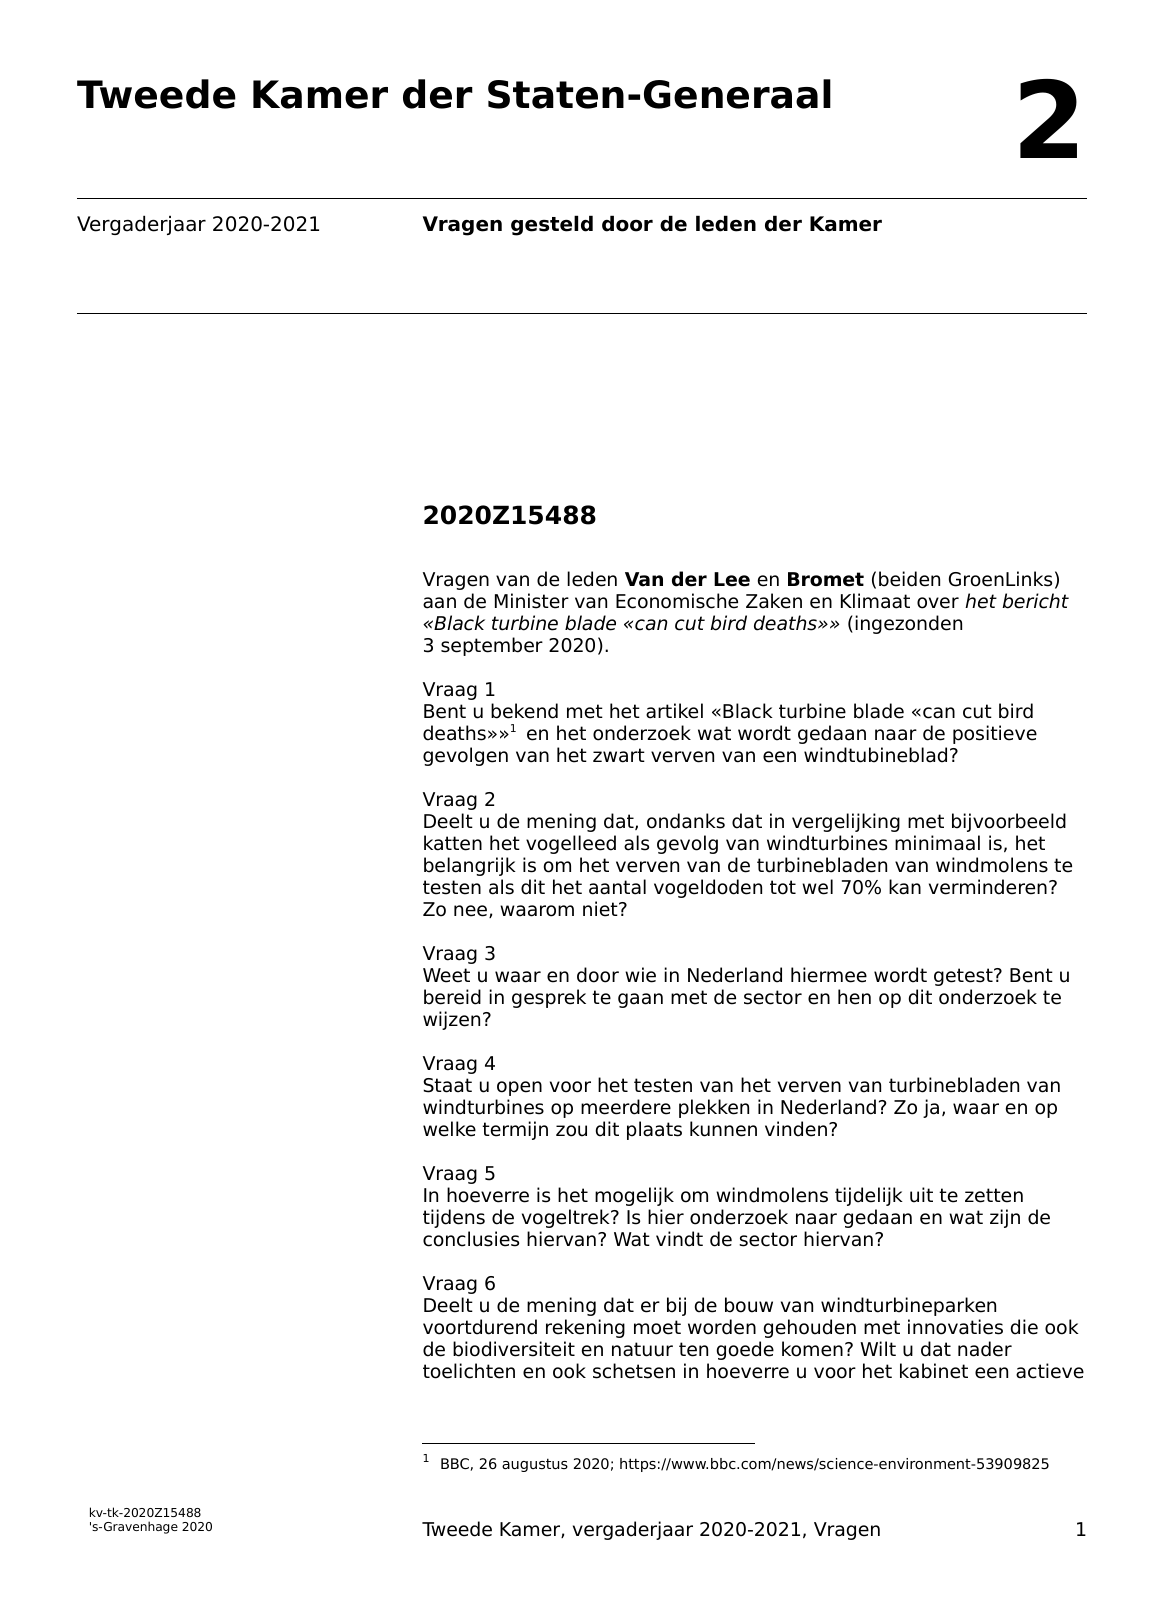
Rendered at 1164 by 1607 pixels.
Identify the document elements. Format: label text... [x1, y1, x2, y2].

text Bent u bekend met het artikel «Black turbine blade «can cut bird deaths»» en het onderzoek wat wordt gedaan naar de positieve gevolgen van het zwart verven van een windtubineblad? [422, 701, 1087, 767]
text Vragen van de leden Van der Lee en Bromet (beiden GroenLinks) aan de Minister van Economische Zaken en Klimaat over het bericht «Black turbine blade «can cut bird deaths»» (ingezonden 3 september 2020). [422, 569, 1087, 657]
text Vraag 6 [422, 1273, 1087, 1295]
text kv-tk-2020Z15488 [88, 1506, 323, 1520]
text Weet u waar en door wie in Nederland hiermee wordt getest? Bent u bereid in gesprek te gaan met de sector en hen op dit onderzoek te wijzen? [422, 965, 1087, 1031]
text Deelt u de mening dat er bij de bouw van windturbineparken voortdurend rekening moet worden gehouden met innovaties die ook de biodiversiteit en natuur ten goede komen? Wilt u dat nader toelichten en ook schetsen in hoeverre u voor het kabinet een actieve [422, 1295, 1087, 1383]
text Vraag 4 [422, 1053, 1087, 1075]
text 2020Z15488 [422, 501, 1087, 531]
table_cell Vergaderjaar 2020-2021 [77, 199, 422, 313]
text Vraag 3 [422, 943, 1087, 965]
text Vraag 5 [422, 1163, 1087, 1185]
table_header Tweede Kamer der Staten-Generaal [77, 59, 886, 198]
text Vraag 1 [422, 679, 1087, 701]
text Staat u open voor het testen van het verven van turbinebladen van windturbines op meerdere plekken in Nederland? Zo ja, waar en op welke termijn zou dit plaats kunnen vinden? [422, 1075, 1087, 1141]
table_header 2 [886, 59, 1087, 198]
text Deelt u de mening dat, ondanks dat in vergelijking met bijvoorbeeld katten het vogelleed als gevolg van windturbines minimaal is, het belangrijk is om het verven van de turbinebladen van windmolens te testen als dit het aantal vogeldoden tot wel 70% kan verminderen? Zo nee, waarom niet? [422, 811, 1087, 921]
text BBC, 26 augustus 2020; https://www.bbc.com/news/science-environment-53909825 [422, 1452, 1087, 1474]
text In hoeverre is het mogelijk om windmolens tijdelijk uit te zetten tijdens de vogeltrek? Is hier onderzoek naar gedaan en wat zijn de conclusies hiervan? Wat vindt de sector hiervan? [422, 1185, 1087, 1251]
table_cell Vragen gesteld door de leden der Kamer [422, 199, 1087, 313]
text Vraag 2 [422, 789, 1087, 811]
text 's-Gravenhage 2020 [88, 1520, 323, 1534]
